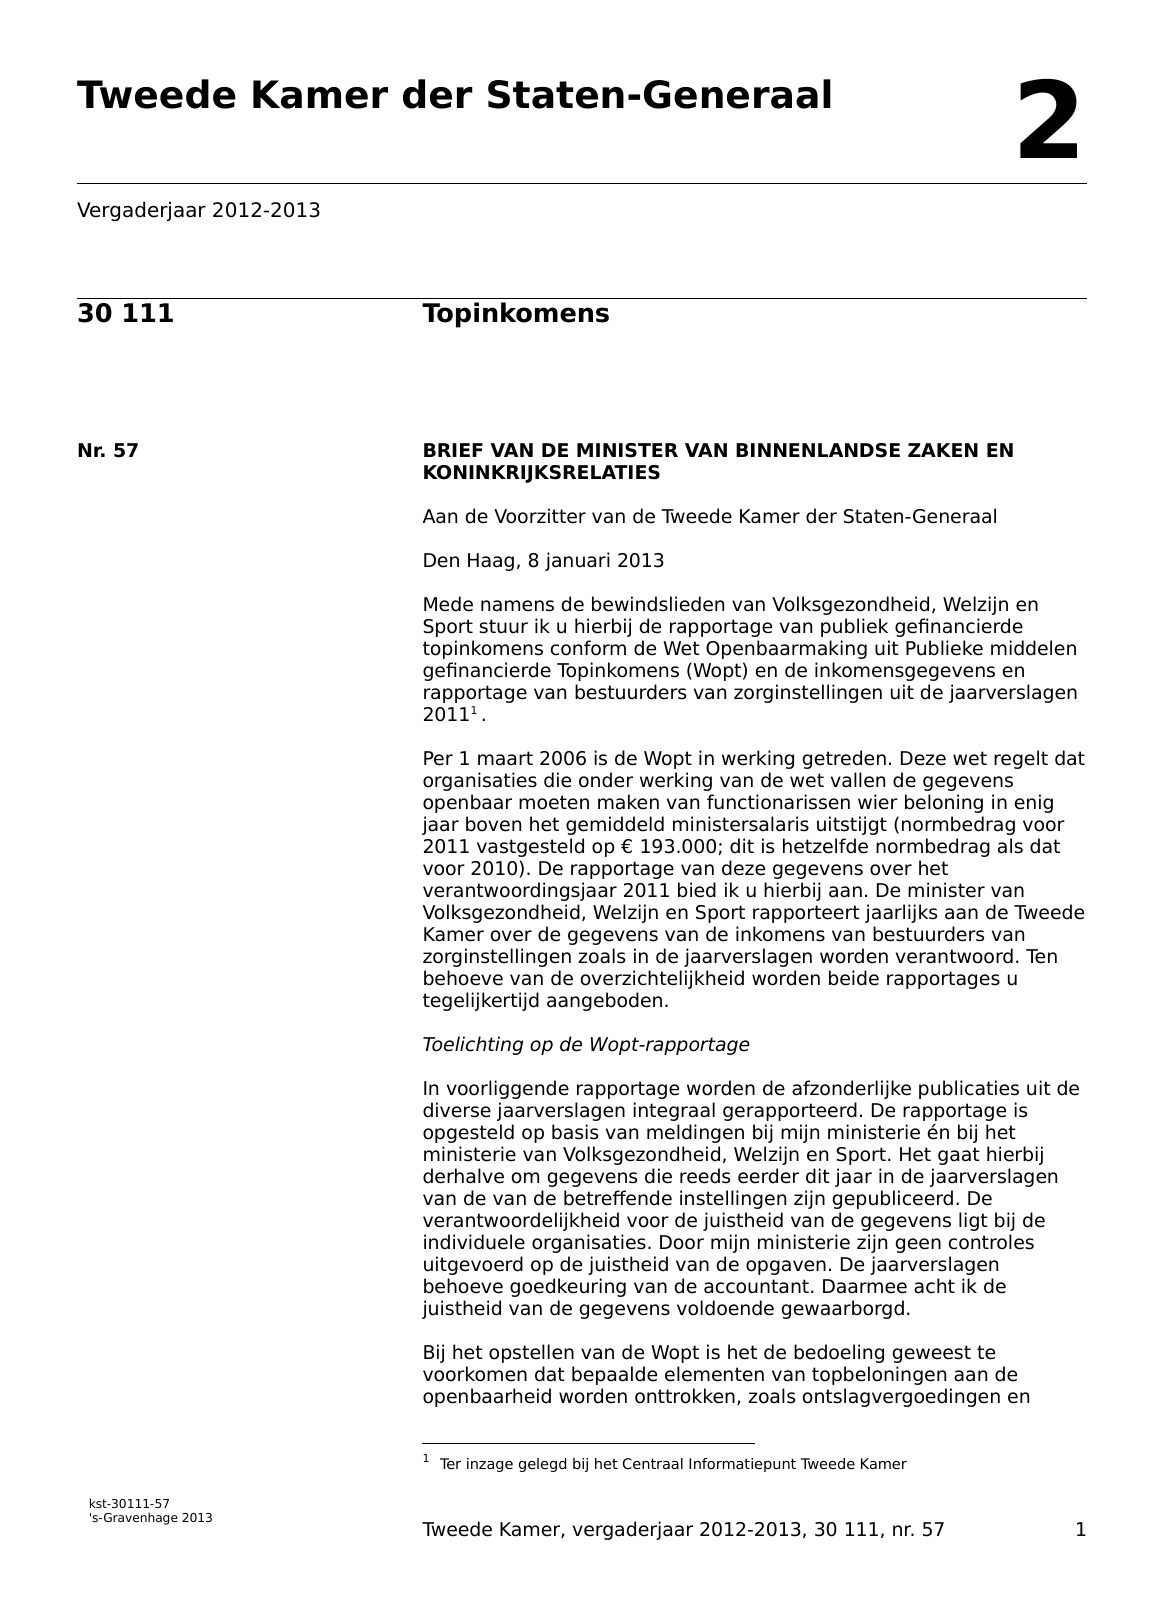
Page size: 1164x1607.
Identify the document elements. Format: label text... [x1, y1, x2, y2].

text Per 1 maart 2006 is de Wopt in werking getreden. Deze wet regelt dat organisaties die onder werking van de wet vallen de gegevens openbaar moeten maken van functionarissen wier beloning in enig jaar boven het gemiddeld ministersalaris uitstijgt (normbedrag voor 2011 vastgesteld op € 193.000; dit is hetzelfde normbedrag als dat voor 2010). De rapportage van deze gegevens over het verantwoordingsjaar 2011 bied ik u hierbij aan. De minister van Volksgezondheid, Welzijn en Sport rapporteert jaarlijks aan de Tweede Kamer over de gegevens van de inkomens van bestuurders van zorginstellingen zoals in de jaarverslagen worden verantwoord. Ten behoeve van de overzichtelijkheid worden beide rapportages u tegelijkertijd aangeboden. [422, 748, 1087, 1012]
text Ter inzage gelegd bij het Centraal Informatiepunt Tweede Kamer [422, 1452, 1087, 1474]
text Den Haag, 8 januari 2013 [422, 550, 1087, 572]
subtitle Toelichting op de Wopt-rapportage [422, 1034, 1087, 1056]
text Bij het opstellen van de Wopt is het de bedoeling geweest te voorkomen dat bepaalde elementen van topbeloningen aan de openbaarheid worden onttrokken, zoals ontslagvergoedingen en [422, 1342, 1087, 1408]
text In voorliggende rapportage worden de afzonderlijke publicaties uit de diverse jaarverslagen integraal gerapporteerd. De rapportage is opgesteld op basis van meldingen bij mijn ministerie én bij het ministerie van Volksgezondheid, Welzijn en Sport. Het gaat hierbij derhalve om gegevens die reeds eerder dit jaar in de jaarverslagen van de van de betreffende instellingen zijn gepubliceerd. De verantwoordelijkheid voor de juistheid van de gegevens ligt bij de individuele organisaties. Door mijn ministerie zijn geen controles uitgevoerd op de juistheid van de opgaven. De jaarverslagen behoeve goedkeuring van de accountant. Daarmee acht ik de juistheid van de gegevens voldoende gewaarborgd. [422, 1078, 1087, 1320]
table_cell Vergaderjaar 2012-2013 [77, 184, 1087, 298]
text Aan de Voorzitter van de Tweede Kamer der Staten-Generaal [422, 506, 1087, 528]
subtitle 30 111 Topinkomens [77, 299, 1087, 329]
text kst-30111-57 [88, 1497, 323, 1511]
text 's-Gravenhage 2013 [88, 1511, 323, 1525]
subtitle Nr. 57 BRIEF VAN DE MINISTER VAN BINNENLANDSE ZAKEN EN KONINKRIJKSRELATIES [77, 440, 1087, 484]
table_header 2 [886, 59, 1087, 183]
table_header Tweede Kamer der Staten-Generaal [77, 59, 886, 183]
text Mede namens de bewindslieden van Volksgezondheid, Welzijn en Sport stuur ik u hierbij de rapportage van publiek gefinancierde topinkomens conform de Wet Openbaarmaking uit Publieke middelen gefinancierde Topinkomens (Wopt) en de inkomensgegevens en rapportage van bestuurders van zorginstellingen uit de jaarverslagen 2011. [422, 594, 1087, 726]
